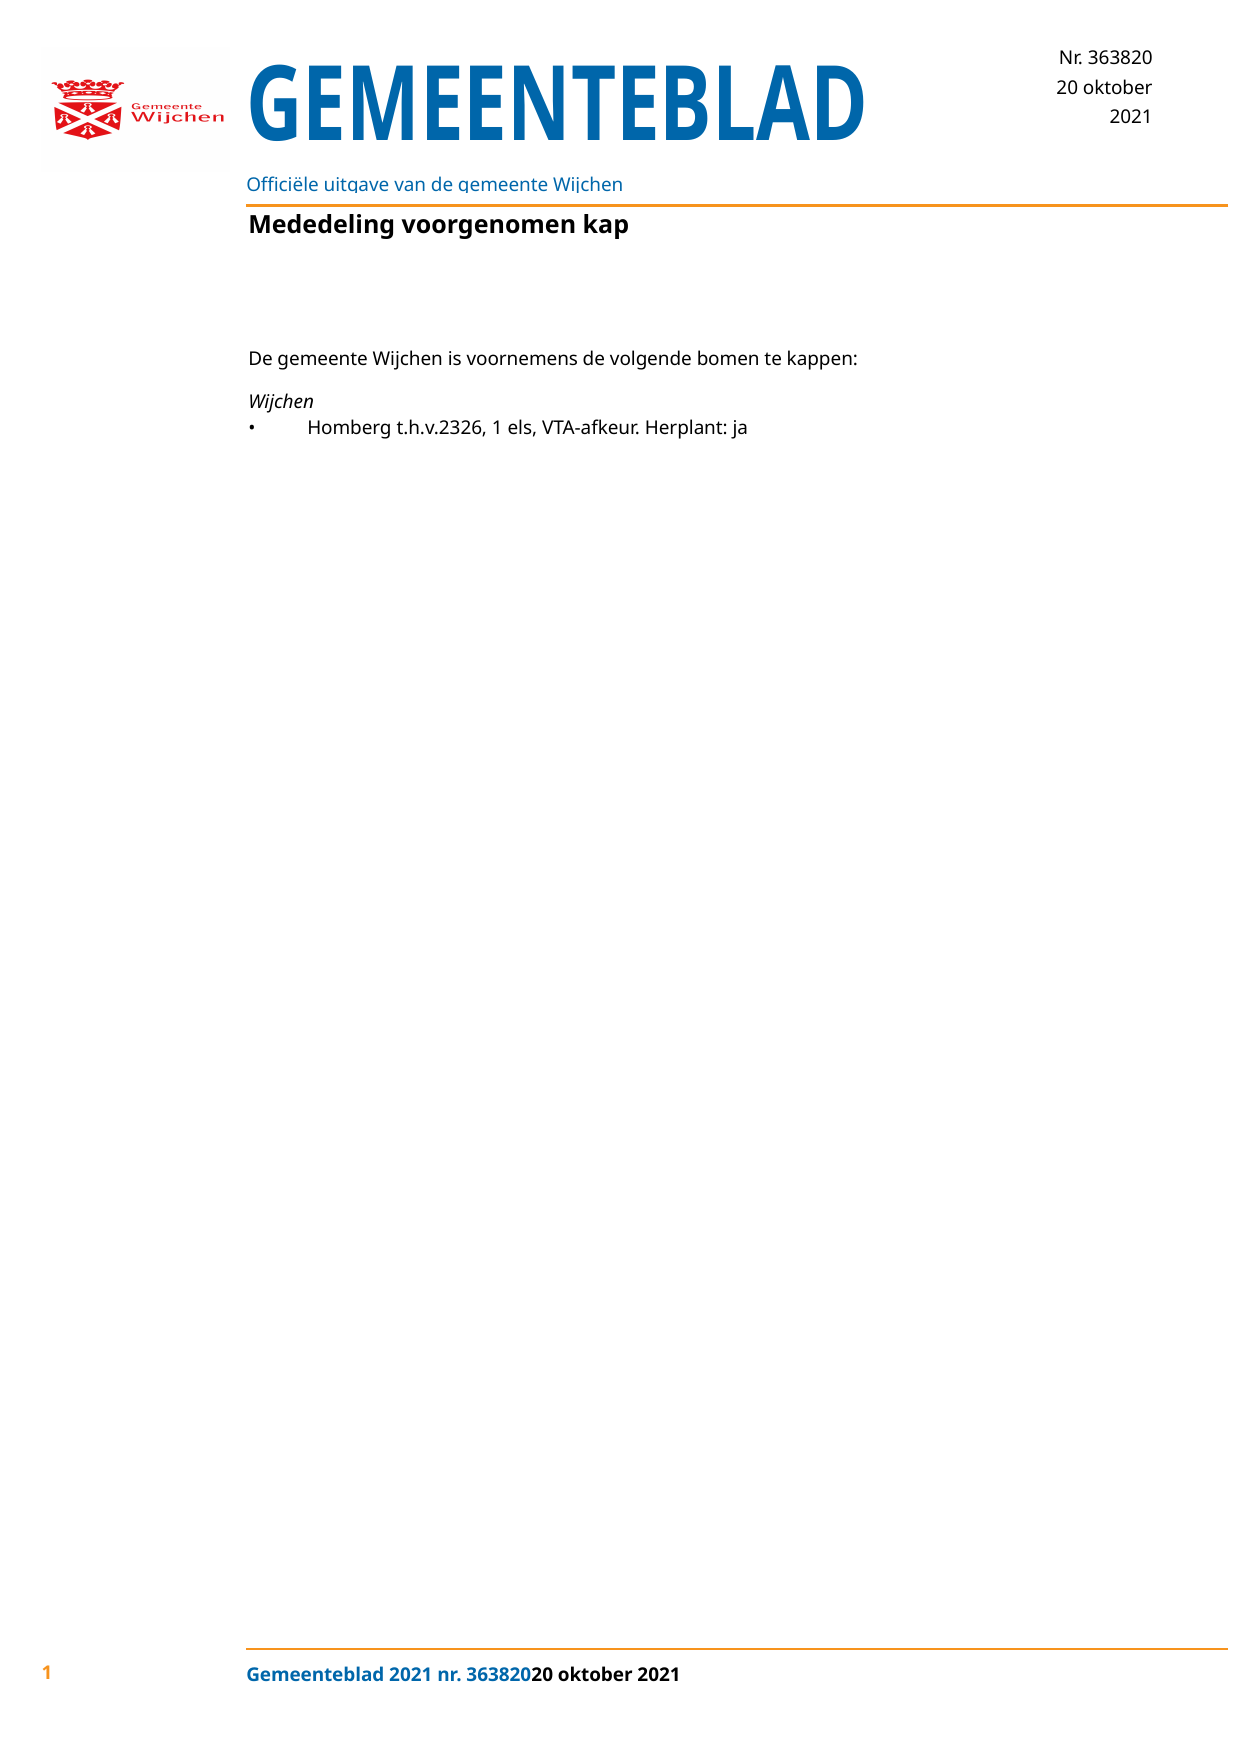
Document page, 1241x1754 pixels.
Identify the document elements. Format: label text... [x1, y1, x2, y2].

list Homberg t.h.v.2326, 1 els, VTA-afkeur. Herplant: ja [248, 414, 1152, 440]
picture [41, 47, 231, 172]
text Wijchen [248, 388, 1152, 414]
text De gemeente Wijchen is voornemens de volgende bomen te kappen: [248, 345, 1152, 371]
text Mededeling voorgenomen kap [248, 207, 1152, 241]
